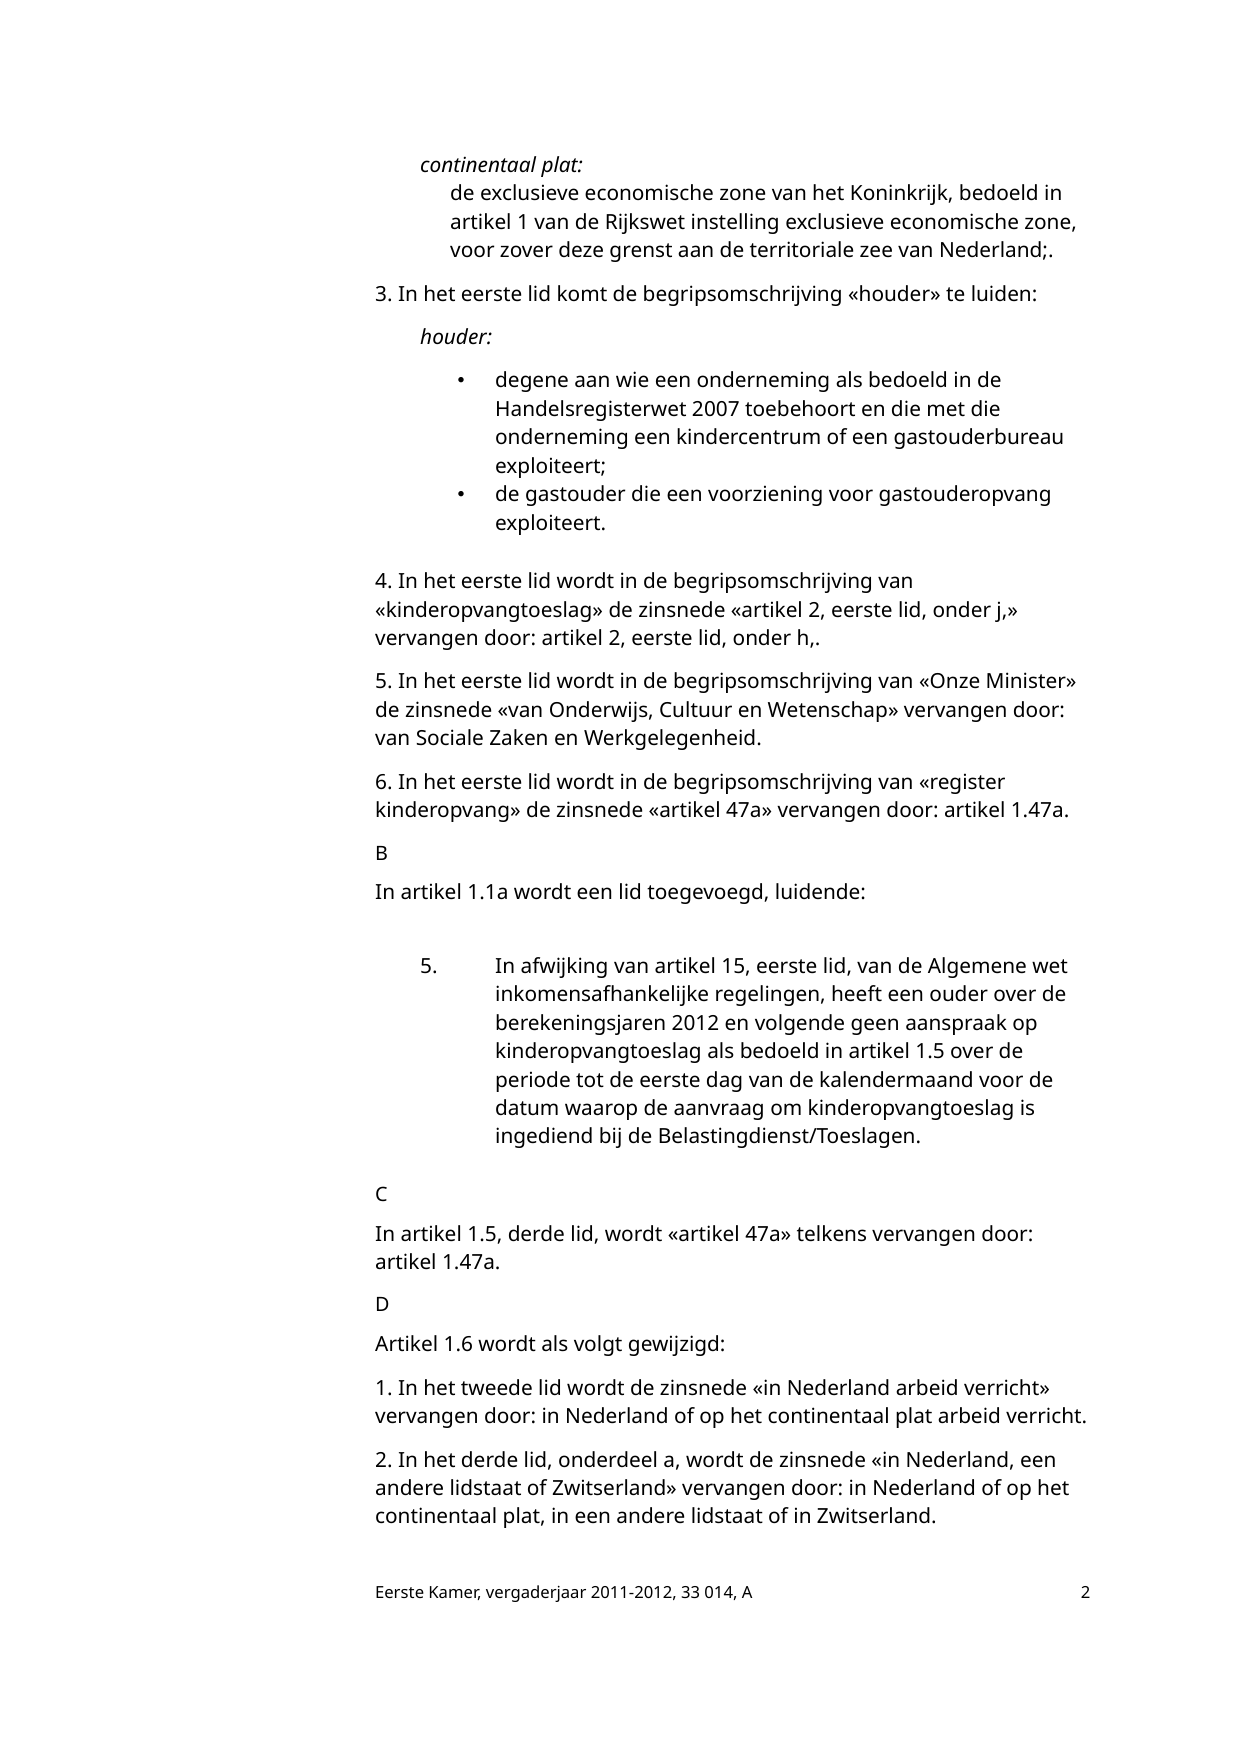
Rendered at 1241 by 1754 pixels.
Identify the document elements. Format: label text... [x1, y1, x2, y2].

list In afwijking van artikel 15, eerste lid, van de Algemene wet inkomensafhankelijke regelingen, heeft een ouder over de berekeningsjaren 2012 en volgende geen aanspraak op kinderopvangtoeslag als bedoeld in artikel 1.5 over de periode tot de eerste dag van de kalendermaand voor de datum waarop de aanvraag om kinderopvangtoeslag is ingediend bij de Belastingdienst/Toeslagen. [420, 951, 1090, 1150]
text de exclusieve economische zone van het Koninkrijk, bedoeld in artikel 1 van de Rijkswet instelling exclusieve economische zone, voor zover deze grenst aan de territoriale zee van Nederland;. [450, 178, 1090, 264]
text 3. In het eerste lid komt de begripsomschrijving «houder» te luiden: [375, 279, 1090, 307]
text houder: [420, 322, 1090, 351]
list de gastouder die een voorziening voor gastouderopvang exploiteert. [457, 479, 1090, 536]
text 6. In het eerste lid wordt in de begripsomschrijving van «register kinderopvang» de zinsnede «artikel 47a» vervangen door: artikel 1.47a. [375, 767, 1090, 824]
text 1. In het tweede lid wordt de zinsnede «in Nederland arbeid verricht» vervangen door: in Nederland of op het continentaal plat arbeid verricht. [375, 1373, 1090, 1430]
text Artikel 1.6 wordt als volgt gewijzigd: [375, 1329, 1090, 1358]
text 5. In het eerste lid wordt in de begripsomschrijving van «Onze Minister» de zinsnede «van Onderwijs, Cultuur en Wetenschap» vervangen door: van Sociale Zaken en Werkgelegenheid. [375, 667, 1090, 752]
text In artikel 1.1a wordt een lid toegevoegd, luidende: [375, 877, 1090, 906]
list degene aan wie een onderneming als bedoeld in de Handelsregisterwet 2007 toebehoort en die met die onderneming een kindercentrum of een gastouderbureau exploiteert; [457, 366, 1090, 479]
text D [375, 1291, 1090, 1318]
text continentaal plat: [420, 150, 1090, 178]
text 4. In het eerste lid wordt in de begripsomschrijving van «kinderopvangtoeslag» de zinsnede «artikel 2, eerste lid, onder j,» vervangen door: artikel 2, eerste lid, onder h,. [375, 566, 1090, 652]
text C [375, 1180, 1090, 1207]
text In artikel 1.5, derde lid, wordt «artikel 47a» telkens vervangen door: artikel 1.47a. [375, 1219, 1090, 1276]
text B [375, 839, 1090, 866]
text 2. In het derde lid, onderdeel a, wordt de zinsnede «in Nederland, een andere lidstaat of Zwitserland» vervangen door: in Nederland of op het continentaal plat, in een andere lidstaat of in Zwitserland. [375, 1445, 1090, 1530]
